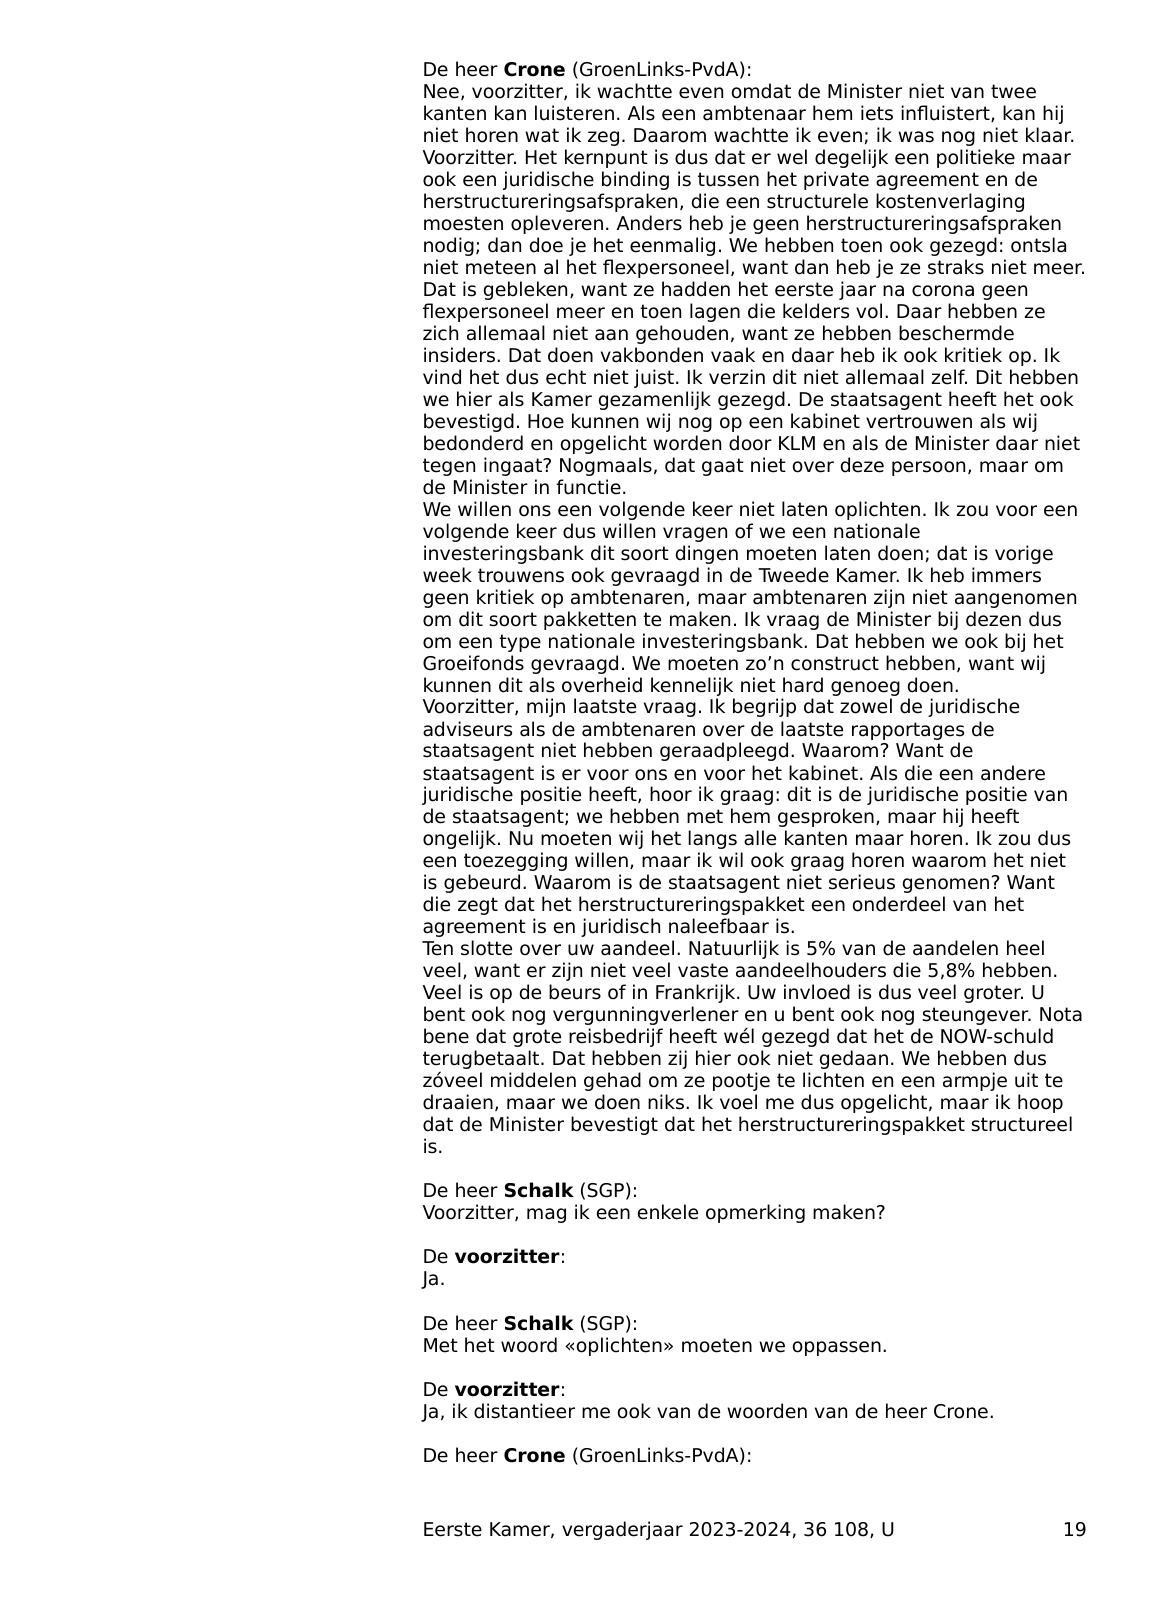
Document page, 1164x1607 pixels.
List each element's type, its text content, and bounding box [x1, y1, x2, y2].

text De voorzitter: [422, 1379, 1087, 1401]
text Voorzitter. Het kernpunt is dus dat er wel degelijk een politieke maar ook een juridische binding is tussen het private agreement en de herstructureringsafspraken, die een structurele kostenverlaging moesten opleveren. Anders heb je geen herstructureringsafspraken nodig; dan doe je het eenmalig. We hebben toen ook gezegd: ontsla niet meteen al het flexpersoneel, want dan heb je ze straks niet meer. Dat is gebleken, want ze hadden het eerste jaar na corona geen flexpersoneel meer en toen lagen die kelders vol. Daar hebben ze zich allemaal niet aan gehouden, want ze hebben beschermde insiders. Dat doen vakbonden vaak en daar heb ik ook kritiek op. Ik vind het dus echt niet juist. Ik verzin dit niet allemaal zelf. Dit hebben we hier als Kamer gezamenlijk gezegd. De staatsagent heeft het ook bevestigd. Hoe kunnen wij nog op een kabinet vertrouwen als wij bedonderd en opgelicht worden door KLM en als de Minister daar niet tegen ingaat? Nogmaals, dat gaat niet over deze persoon, maar om de Minister in functie. [422, 147, 1087, 499]
text Met het woord «oplichten» moeten we oppassen. [422, 1334, 1087, 1356]
text De heer Crone (GroenLinks-PvdA): [422, 1445, 1087, 1467]
text De heer Schalk (SGP): [422, 1312, 1087, 1334]
text Voorzitter, mag ik een enkele opmerking maken? [422, 1202, 1087, 1224]
text Ja, ik distantieer me ook van de woorden van de heer Crone. [422, 1401, 1087, 1423]
text De heer Crone (GroenLinks-PvdA): [422, 59, 1087, 81]
text We willen ons een volgende keer niet laten oplichten. Ik zou voor een volgende keer dus willen vragen of we een nationale investeringsbank dit soort dingen moeten laten doen; dat is vorige week trouwens ook gevraagd in de Tweede Kamer. Ik heb immers geen kritiek op ambtenaren, maar ambtenaren zijn niet aangenomen om dit soort pakketten te maken. Ik vraag de Minister bij dezen dus om een type nationale investeringsbank. Dat hebben we ook bij het Groeifonds gevraagd. We moeten zo’n construct hebben, want wij kunnen dit als overheid kennelijk niet hard genoeg doen. [422, 499, 1087, 696]
text Ja. [422, 1268, 1087, 1290]
text De heer Schalk (SGP): [422, 1180, 1087, 1202]
text De voorzitter: [422, 1246, 1087, 1268]
text Voorzitter, mijn laatste vraag. Ik begrijp dat zowel de juridische adviseurs als de ambtenaren over de laatste rapportages de staatsagent niet hebben geraadpleegd. Waarom? Want de staatsagent is er voor ons en voor het kabinet. Als die een andere juridische positie heeft, hoor ik graag: dit is de juridische positie van de staatsagent; we hebben met hem gesproken, maar hij heeft ongelijk. Nu moeten wij het langs alle kanten maar horen. Ik zou dus een toezegging willen, maar ik wil ook graag horen waarom het niet is gebeurd. Waarom is de staatsagent niet serieus genomen? Want die zegt dat het herstructureringspakket een onderdeel van het agreement is en juridisch naleefbaar is. [422, 696, 1087, 938]
text Nee, voorzitter, ik wachtte even omdat de Minister niet van twee kanten kan luisteren. Als een ambtenaar hem iets influistert, kan hij niet horen wat ik zeg. Daarom wachtte ik even; ik was nog niet klaar. [422, 81, 1087, 147]
text Ten slotte over uw aandeel. Natuurlijk is 5% van de aandelen heel veel, want er zijn niet veel vaste aandeelhouders die 5,8% hebben. Veel is op de beurs of in Frankrijk. Uw invloed is dus veel groter. U bent ook nog vergunningverlener en u bent ook nog steungever. Nota bene dat grote reisbedrijf heeft wél gezegd dat het de NOW-schuld terugbetaalt. Dat hebben zij hier ook niet gedaan. We hebben dus zóveel middelen gehad om ze pootje te lichten en een armpje uit te draaien, maar we doen niks. Ik voel me dus opgelicht, maar ik hoop dat de Minister bevestigt dat het herstructureringspakket structureel is. [422, 938, 1087, 1158]
